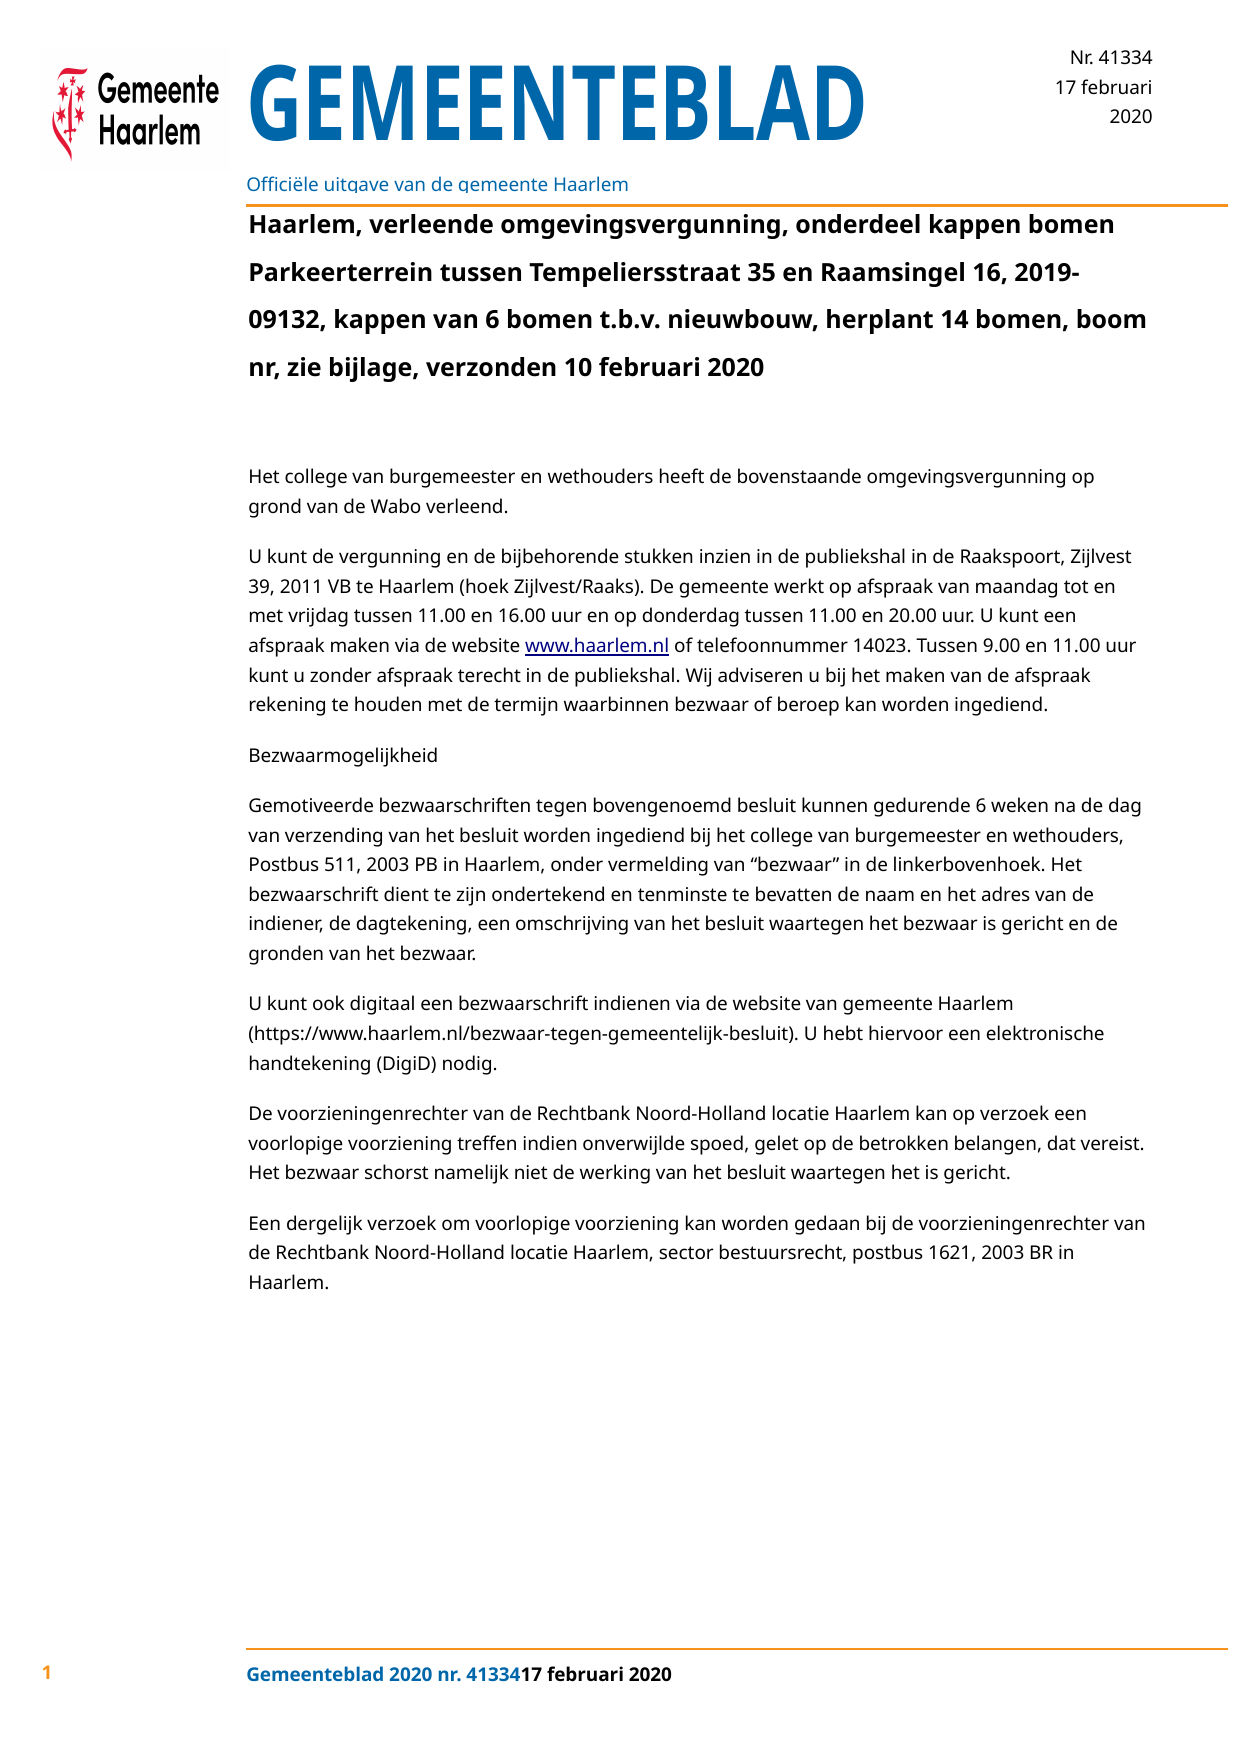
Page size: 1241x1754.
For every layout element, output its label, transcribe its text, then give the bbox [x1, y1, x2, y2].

text U kunt ook digitaal een bezwaarschrift indienen via de website van gemeente Haarlem (https://www.haarlem.nl/bezwaar-tegen-gemeentelijk-besluit). U hebt hiervoor een elektronische handtekening (DigiD) nodig. [248, 991, 1152, 1076]
text Haarlem, verleende omgevingsvergunning, onderdeel kappen bomen Parkeerterrein tussen Tempeliersstraat 35 en Raamsingel 16, 2019-09132, kappen van 6 bomen t.b.v. nieuwbouw, herplant 14 bomen, boom nr, zie bijlage, verzonden 10 februari 2020 [248, 207, 1152, 384]
text Gemotiveerde bezwaarschriften tegen bovengenoemd besluit kunnen gedurende 6 weken na de dag van verzending van het besluit worden ingediend bij het college van burgemeester en wethouders, Postbus 511, 2003 PB in Haarlem, onder vermelding van “bezwaar” in de linkerbovenhoek. Het bezwaarschrift dient te zijn ondertekend en tenminste te bevatten de naam en het adres van de indiener, de dagtekening, een omschrijving van het besluit waartegen het bezwaar is gericht en de gronden van het bezwaar. [248, 792, 1152, 966]
text U kunt de vergunning en de bijbehorende stukken inzien in de publiekshal in de Raakspoort, Zijlvest 39, 2011 VB te Haarlem (hoek Zijlvest/Raaks). De gemeente werkt op afspraak van maandag tot en met vrijdag tussen 11.00 en 16.00 uur en op donderdag tussen 11.00 en 20.00 uur. U kunt een afspraak maken via de website www.haarlem.nl of telefoonnummer 14023. Tussen 9.00 en 11.00 uur kunt u zonder afspraak terecht in de publiekshal. Wij adviseren u bij het maken van de afspraak rekening te houden met de termijn waarbinnen bezwaar of beroep kan worden ingediend. [248, 543, 1152, 717]
text Een dergelijk verzoek om voorlopige voorziening kan worden gedaan bij de voorzieningenrechter van de Rechtbank Noord-Holland locatie Haarlem, sector bestuursrecht, postbus 1621, 2003 BR in Haarlem. [248, 1210, 1152, 1295]
text De voorzieningenrechter van de Rechtbank Noord-Holland locatie Haarlem kan op verzoek een voorlopige voorziening treffen indien onverwijlde spoed, gelet op de betrokken belangen, dat vereist. Het bezwaar schorst namelijk niet de werking van het besluit waartegen het is gericht. [248, 1100, 1152, 1185]
text Bezwaarmogelijkheid [248, 742, 1152, 768]
text Het college van burgemeester en wethouders heeft de bovenstaande omgevingsvergunning op grond van de Wabo verleend. [248, 463, 1152, 519]
picture [41, 47, 231, 172]
